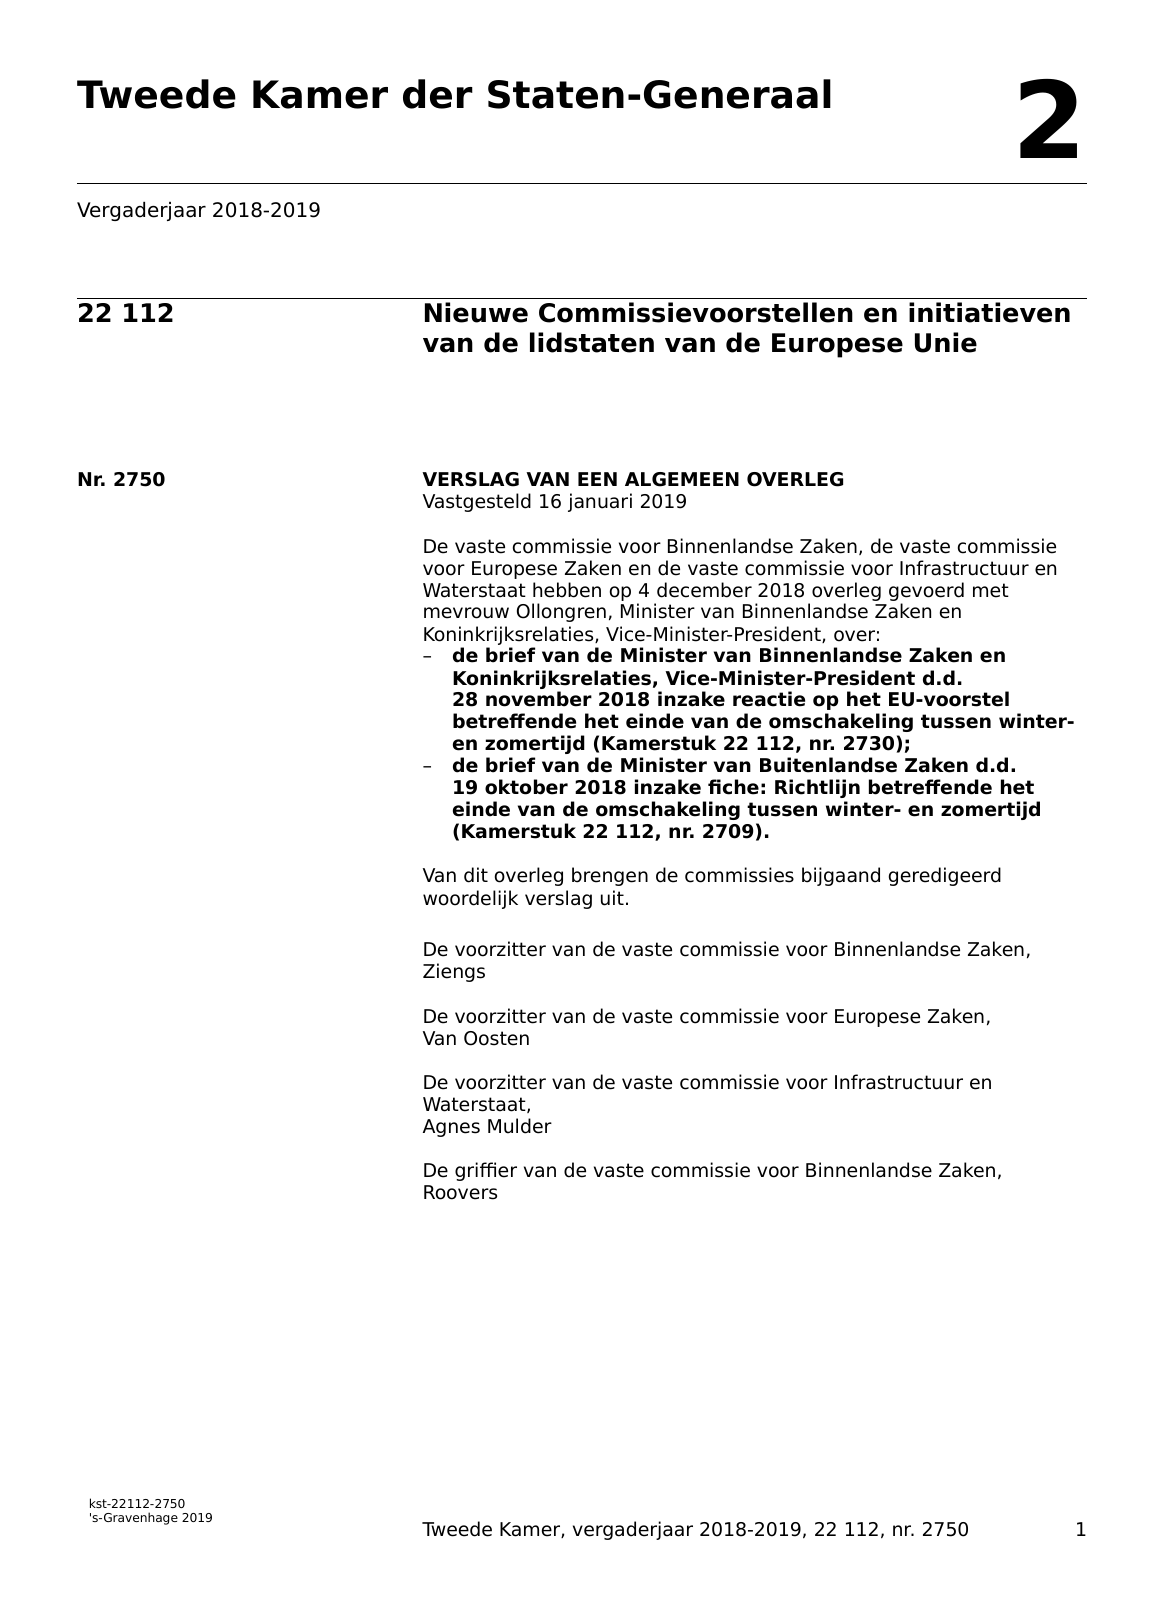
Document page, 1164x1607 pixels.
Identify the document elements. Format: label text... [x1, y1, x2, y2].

subtitle 22 112 Nieuwe Commissievoorstellen en initiatieven van de lidstaten van de Europese Unie [77, 299, 1087, 358]
table_cell Vergaderjaar 2018-2019 [77, 184, 1087, 298]
text – de brief van de Minister van Buitenlandse Zaken d.d. 19 oktober 2018 inzake fiche: Richtlijn betreffende het einde van de omschakeling tussen winter- en zomertijd (Kamerstuk 22 112, nr. 2709). [422, 755, 1087, 843]
text – de brief van de Minister van Binnenlandse Zaken en Koninkrijksrelaties, Vice-Minister-President d.d. 28 november 2018 inzake reactie op het EU-voorstel betreffende het einde van de omschakeling tussen winter- en zomertijd (Kamerstuk 22 112, nr. 2730); [422, 645, 1087, 755]
text De griffier van de vaste commissie voor Binnenlandse Zaken, Roovers [422, 1160, 1087, 1204]
text Vastgesteld 16 januari 2019 [422, 491, 1087, 513]
text De voorzitter van de vaste commissie voor Europese Zaken, Van Oosten [422, 1006, 1087, 1049]
text De voorzitter van de vaste commissie voor Infrastructuur en Waterstaat, Agnes Mulder [422, 1072, 1087, 1138]
text De vaste commissie voor Binnenlandse Zaken, de vaste commissie voor Europese Zaken en de vaste commissie voor Infrastructuur en Waterstaat hebben op 4 december 2018 overleg gevoerd met mevrouw Ollongren, Minister van Binnenlandse Zaken en Koninkrijksrelaties, Vice-Minister-President, over: [422, 536, 1087, 645]
table_header Tweede Kamer der Staten-Generaal [77, 59, 886, 183]
text kst-22112-2750 [88, 1497, 323, 1511]
text Van dit overleg brengen de commissies bijgaand geredigeerd woordelijk verslag uit. [422, 865, 1087, 909]
table_header 2 [886, 59, 1087, 183]
text De voorzitter van de vaste commissie voor Binnenlandse Zaken, Ziengs [422, 939, 1087, 983]
subtitle Nr. 2750 VERSLAG VAN EEN ALGEMEEN OVERLEG [77, 469, 1087, 491]
text 's-Gravenhage 2019 [88, 1511, 323, 1525]
